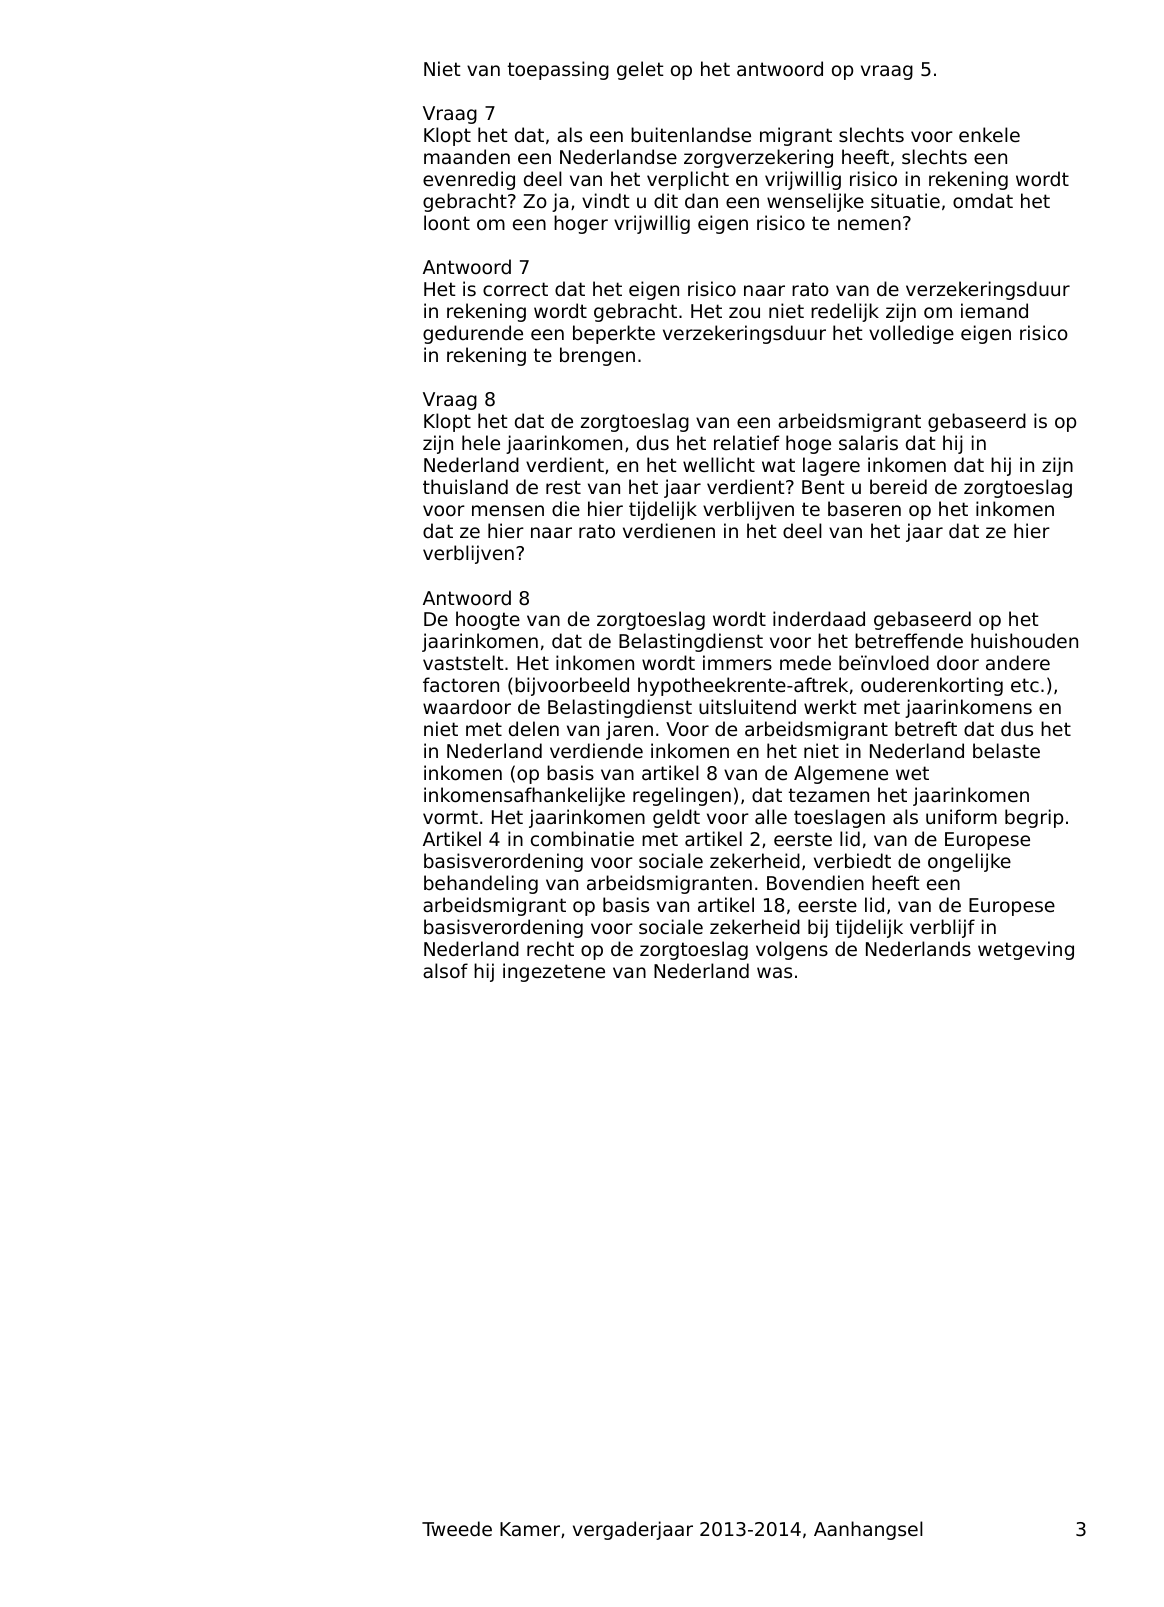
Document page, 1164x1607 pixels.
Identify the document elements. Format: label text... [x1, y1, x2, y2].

text Vraag 7 [422, 103, 1087, 125]
text Klopt het dat, als een buitenlandse migrant slechts voor enkele maanden een Nederlandse zorgverzekering heeft, slechts een evenredig deel van het verplicht en vrijwillig risico in rekening wordt gebracht? Zo ja, vindt u dit dan een wenselijke situatie, omdat het loont om een hoger vrijwillig eigen risico te nemen? [422, 125, 1087, 235]
text Klopt het dat de zorgtoeslag van een arbeidsmigrant gebaseerd is op zijn hele jaarinkomen, dus het relatief hoge salaris dat hij in Nederland verdient, en het wellicht wat lagere inkomen dat hij in zijn thuisland de rest van het jaar verdient? Bent u bereid de zorgtoeslag voor mensen die hier tijdelijk verblijven te baseren op het inkomen dat ze hier naar rato verdienen in het deel van het jaar dat ze hier verblijven? [422, 411, 1087, 565]
text Vraag 8 [422, 389, 1087, 411]
text De hoogte van de zorgtoeslag wordt inderdaad gebaseerd op het jaarinkomen, dat de Belastingdienst voor het betreffende huishouden vaststelt. Het inkomen wordt immers mede beïnvloed door andere factoren (bijvoorbeeld hypotheekrente-aftrek, ouderenkorting etc.), waardoor de Belastingdienst uitsluitend werkt met jaarinkomens en niet met delen van jaren. Voor de arbeidsmigrant betreft dat dus het in Nederland verdiende inkomen en het niet in Nederland belaste inkomen (op basis van artikel 8 van de Algemene wet inkomensafhankelijke regelingen), dat tezamen het jaarinkomen vormt. Het jaarinkomen geldt voor alle toeslagen als uniform begrip. Artikel 4 in combinatie met artikel 2, eerste lid, van de Europese basisverordening voor sociale zekerheid, verbiedt de ongelijke behandeling van arbeidsmigranten. Bovendien heeft een arbeidsmigrant op basis van artikel 18, eerste lid, van de Europese basisverordening voor sociale zekerheid bij tijdelijk verblijf in Nederland recht op de zorgtoeslag volgens de Nederlands wetgeving alsof hij ingezetene van Nederland was. [422, 609, 1087, 983]
text Antwoord 7 [422, 257, 1087, 279]
text Antwoord 8 [422, 587, 1087, 609]
text Niet van toepassing gelet op het antwoord op vraag 5. [422, 59, 1087, 81]
text Het is correct dat het eigen risico naar rato van de verzekeringsduur in rekening wordt gebracht. Het zou niet redelijk zijn om iemand gedurende een beperkte verzekeringsduur het volledige eigen risico in rekening te brengen. [422, 279, 1087, 367]
